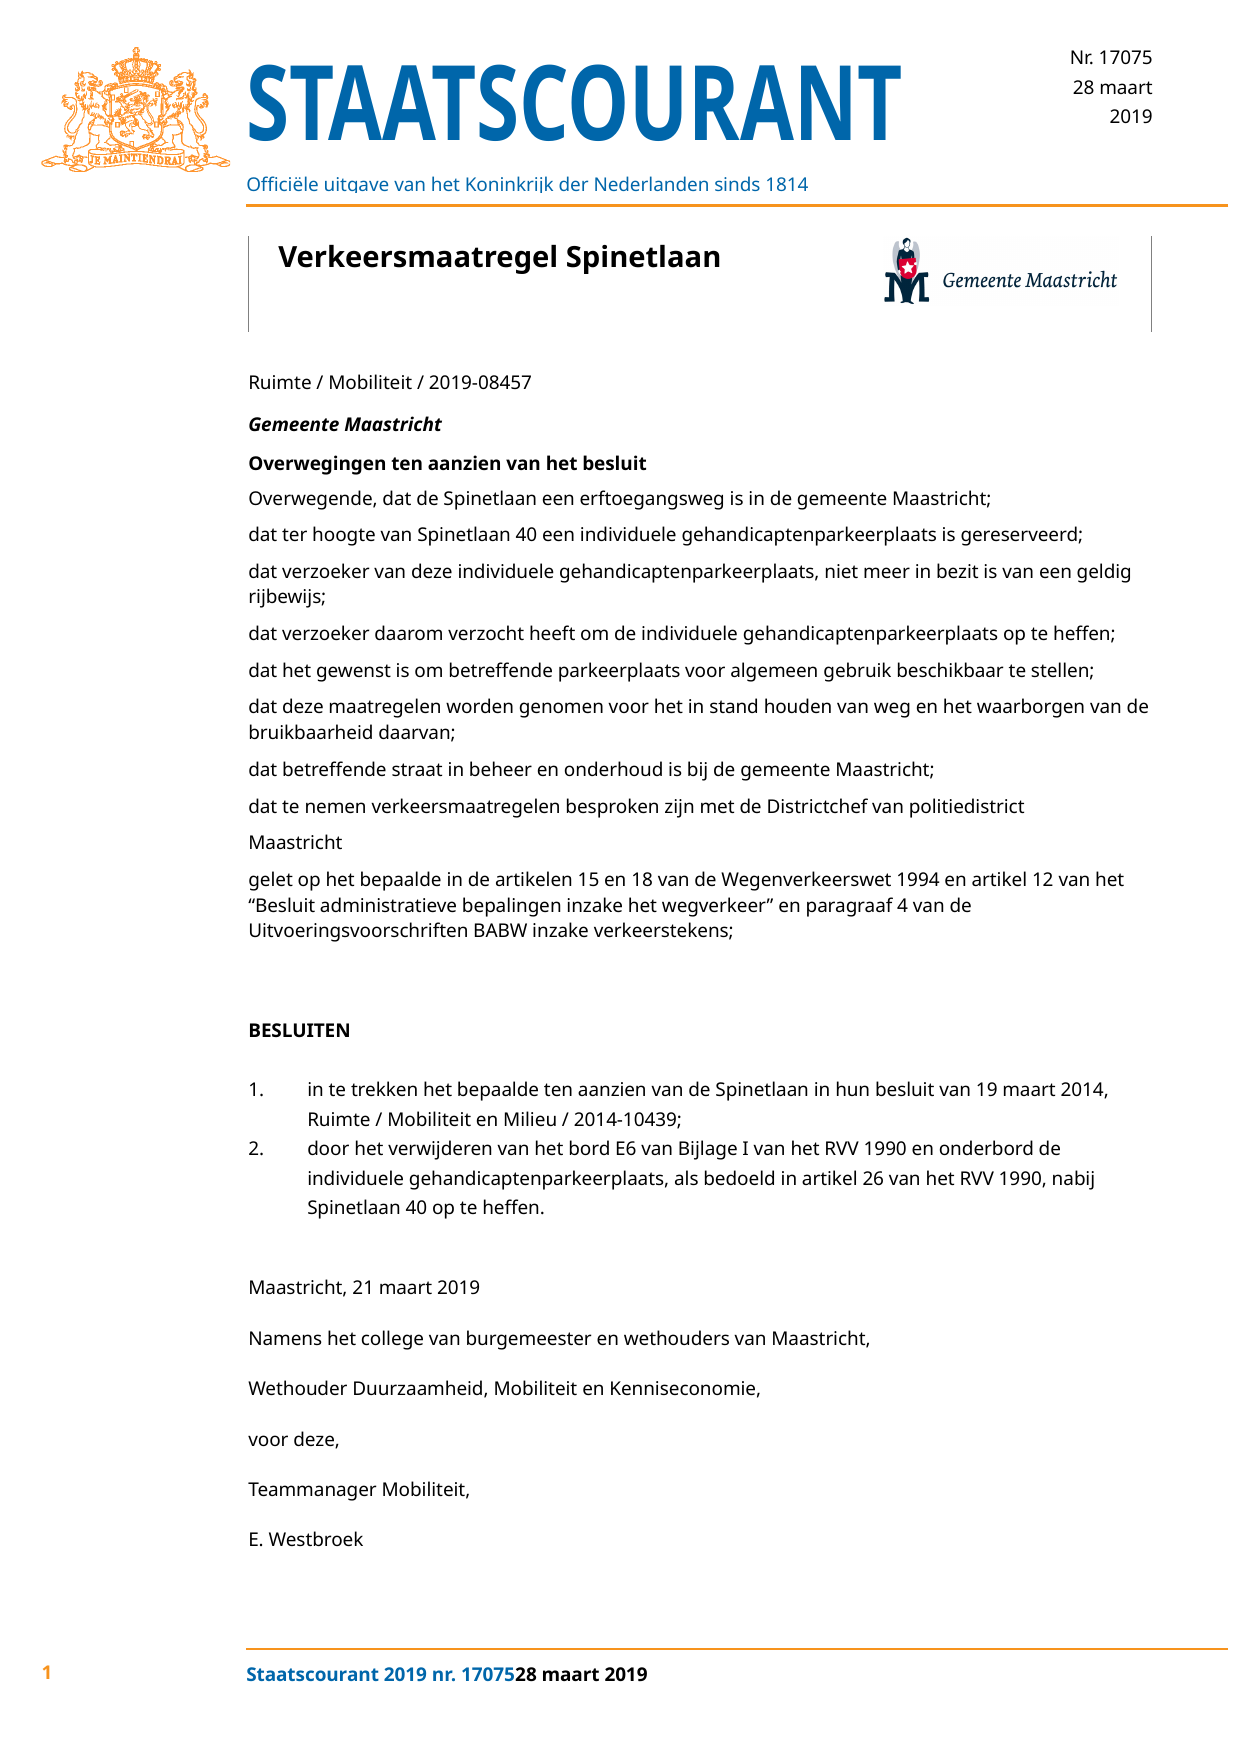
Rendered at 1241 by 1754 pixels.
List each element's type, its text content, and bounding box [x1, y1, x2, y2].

text dat het gewenst is om betreffende parkeerplaats voor algemeen gebruik beschikbaar te stellen; [248, 657, 1152, 683]
text dat verzoeker van deze individuele gehandicaptenparkeerplaats, niet meer in bezit is van een geldig rijbewijs; [248, 558, 1152, 609]
text Gemeente Maastricht [248, 411, 1152, 437]
text Wethouder Duurzaamheid, Mobiliteit en Kenniseconomie, [248, 1375, 1152, 1401]
text Namens het college van burgemeester en wethouders van Maastricht, [248, 1325, 1152, 1351]
list door het verwijderen van het bord E6 van Bijlage I van het RVV 1990 en onderbord de individuele gehandicaptenparkeerplaats, als bedoeld in artikel 26 van het RVV 1990, nabij Spinetlaan 40 op te heffen. [248, 1135, 1152, 1220]
text Overwegingen ten aanzien van het besluit [248, 451, 1152, 476]
table_header Verkeersmaatregel Spinetlaan [249, 236, 850, 332]
text Ruimte / Mobiliteit / 2019-08457 [248, 369, 1152, 395]
text voor deze, [248, 1426, 1152, 1451]
text Teammanager Mobiliteit, [248, 1476, 1152, 1502]
text Maastricht [248, 829, 1152, 855]
text gelet op het bepaalde in de artikelen 15 en 18 van de Wegenverkeerswet 1994 en artikel 12 van het “Besluit administratieve bepalingen inzake het wegverkeer” en paragraaf 4 van de Uitvoeringsvoorschriften BABW inzake verkeerstekens; [248, 866, 1152, 943]
text dat deze maatregelen worden genomen voor het in stand houden van weg en het waarborgen van de bruikbaarheid daarvan; [248, 694, 1152, 745]
text Overwegende, dat de Spinetlaan een erftoegangsweg is in de gemeente Maastricht; [248, 485, 1152, 510]
list in te trekken het bepaalde ten aanzien van de Spinetlaan in hun besluit van 19 maart 2014, Ruimte / Mobiliteit en Milieu / 2014-10439; [248, 1076, 1152, 1131]
text E. Westbroek [248, 1527, 1152, 1552]
text dat verzoeker daarom verzocht heeft om de individuele gehandicaptenparkeerplaats op te heffen; [248, 620, 1152, 646]
text Maastricht, 21 maart 2019 [248, 1274, 1152, 1300]
text dat ter hoogte van Spinetlaan 40 een individuele gehandicaptenparkeerplaats is gereserveerd; [248, 521, 1152, 547]
text dat te nemen verkeersmaatregelen besproken zijn met de Districtchef van politiedistrict [248, 793, 1152, 818]
picture [882, 236, 1119, 306]
table_header [850, 236, 1151, 332]
text dat betreffende straat in beheer en onderhoud is bij de gemeente Maastricht; [248, 756, 1152, 782]
text BESLUITEN [248, 1017, 1152, 1043]
picture [41, 47, 231, 172]
